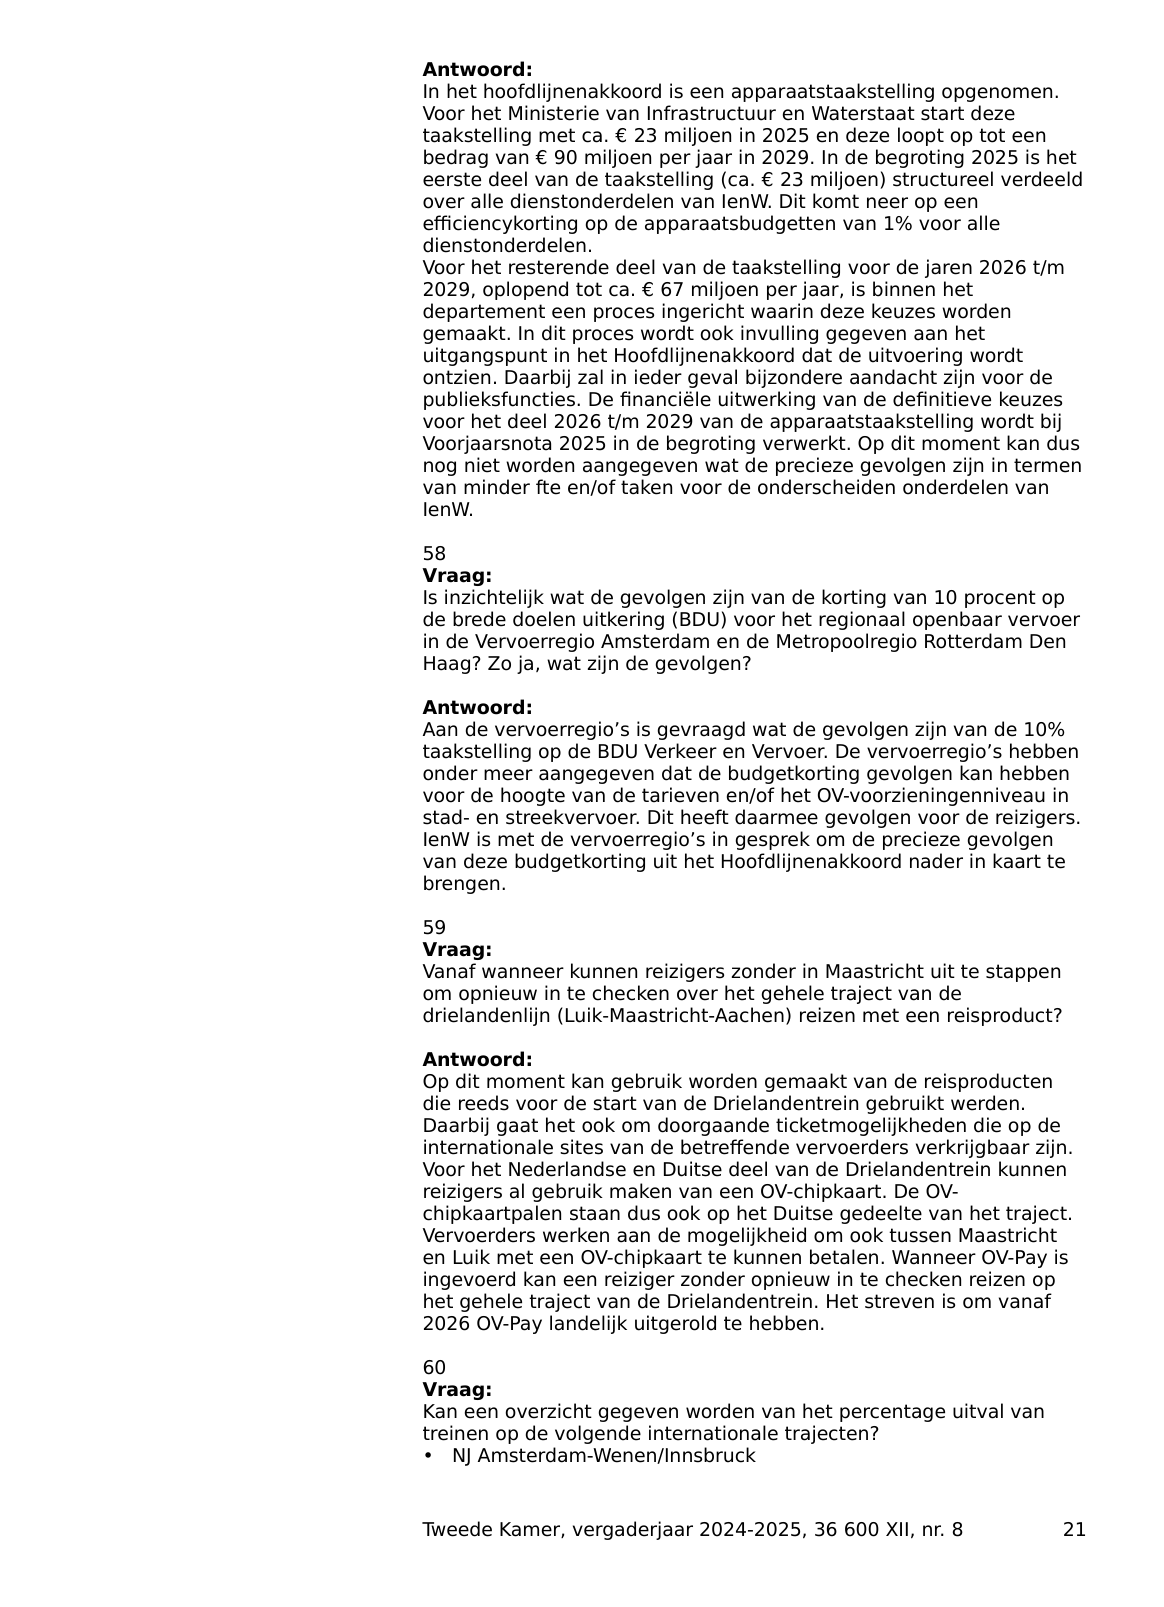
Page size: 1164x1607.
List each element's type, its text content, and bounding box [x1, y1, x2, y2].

text Antwoord: [422, 59, 1087, 81]
text 60 [422, 1357, 1087, 1379]
text Antwoord: [422, 1049, 1087, 1071]
text Op dit moment kan gebruik worden gemaakt van de reisproducten die reeds voor de start van de Drielandentrein gebruikt werden. Daarbij gaat het ook om doorgaande ticketmogelijkheden die op de internationale sites van de betreffende vervoerders verkrijgbaar zijn. [422, 1071, 1087, 1159]
text Is inzichtelijk wat de gevolgen zijn van de korting van 10 procent op de brede doelen uitkering (BDU) voor het regionaal openbaar vervoer in de Vervoerregio Amsterdam en de Metropoolregio Rotterdam Den Haag? Zo ja, wat zijn de gevolgen? [422, 587, 1087, 675]
text Vraag: [422, 565, 1087, 587]
text 58 [422, 543, 1087, 565]
text Vraag: [422, 939, 1087, 961]
text Voor het resterende deel van de taakstelling voor de jaren 2026 t/m 2029, oplopend tot ca. € 67 miljoen per jaar, is binnen het departement een proces ingericht waarin deze keuzes worden gemaakt. In dit proces wordt ook invulling gegeven aan het uitgangspunt in het Hoofdlijnenakkoord dat de uitvoering wordt ontzien. Daarbij zal in ieder geval bijzondere aandacht zijn voor de publieksfuncties. De financiële uitwerking van de definitieve keuzes voor het deel 2026 t/m 2029 van de apparaatstaakstelling wordt bij Voorjaarsnota 2025 in de begroting verwerkt. Op dit moment kan dus nog niet worden aangegeven wat de precieze gevolgen zijn in termen van minder fte en/of taken voor de onderscheiden onderdelen van IenW. [422, 257, 1087, 521]
text Antwoord: [422, 697, 1087, 719]
text • NJ Amsterdam-Wenen/Innsbruck [422, 1445, 1087, 1467]
text Kan een overzicht gegeven worden van het percentage uitval van treinen op de volgende internationale trajecten? [422, 1401, 1087, 1445]
text In het hoofdlijnenakkoord is een apparaatstaakstelling opgenomen. Voor het Ministerie van Infrastructuur en Waterstaat start deze taakstelling met ca. € 23 miljoen in 2025 en deze loopt op tot een bedrag van € 90 miljoen per jaar in 2029. In de begroting 2025 is het eerste deel van de taakstelling (ca. € 23 miljoen) structureel verdeeld over alle dienstonderdelen van IenW. Dit komt neer op een efficiencykorting op de apparaatsbudgetten van 1% voor alle dienstonderdelen. [422, 81, 1087, 257]
text Vanaf wanneer kunnen reizigers zonder in Maastricht uit te stappen om opnieuw in te checken over het gehele traject van de drielandenlijn (Luik-Maastricht-Aachen) reizen met een reisproduct? [422, 961, 1087, 1027]
text Vraag: [422, 1379, 1087, 1401]
text 59 [422, 917, 1087, 939]
text Voor het Nederlandse en Duitse deel van de Drielandentrein kunnen reizigers al gebruik maken van een OV-chipkaart. De OV-chipkaartpalen staan dus ook op het Duitse gedeelte van het traject. Vervoerders werken aan de mogelijkheid om ook tussen Maastricht en Luik met een OV-chipkaart te kunnen betalen. Wanneer OV-Pay is ingevoerd kan een reiziger zonder opnieuw in te checken reizen op het gehele traject van de Drielandentrein. Het streven is om vanaf 2026 OV-Pay landelijk uitgerold te hebben. [422, 1159, 1087, 1335]
text Aan de vervoerregio’s is gevraagd wat de gevolgen zijn van de 10% taakstelling op de BDU Verkeer en Vervoer. De vervoerregio’s hebben onder meer aangegeven dat de budgetkorting gevolgen kan hebben voor de hoogte van de tarieven en/of het OV-voorzieningenniveau in stad- en streekvervoer. Dit heeft daarmee gevolgen voor de reizigers. IenW is met de vervoerregio’s in gesprek om de precieze gevolgen van deze budgetkorting uit het Hoofdlijnenakkoord nader in kaart te brengen. [422, 719, 1087, 895]
